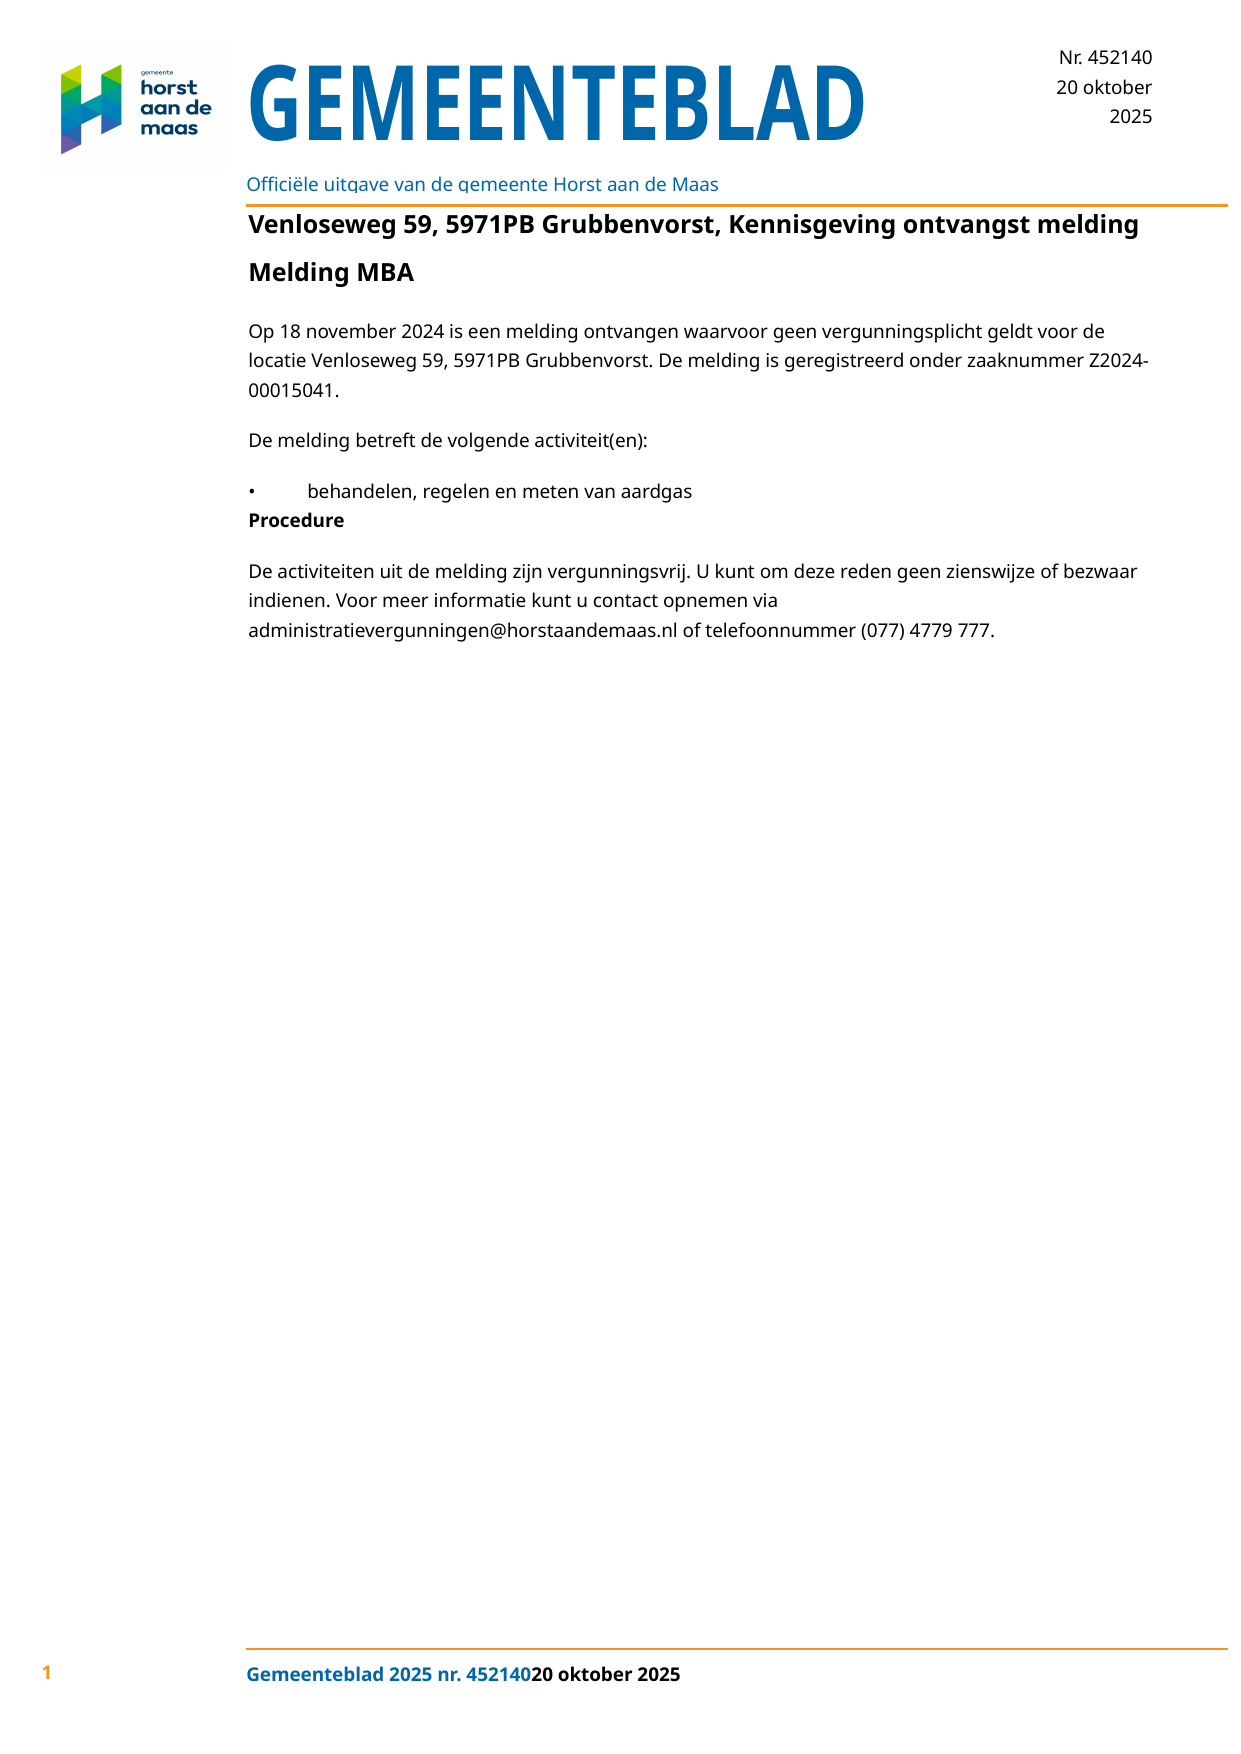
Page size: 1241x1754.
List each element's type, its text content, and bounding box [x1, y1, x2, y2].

text Procedure [248, 507, 1152, 533]
text Op 18 november 2024 is een melding ontvangen waarvoor geen vergunningsplicht geldt voor de locatie Venloseweg 59, 5971PB Grubbenvorst. De melding is geregistreerd onder zaaknummer Z2024-00015041. [248, 318, 1152, 403]
list behandelen, regelen en meten van aardgas [248, 478, 1152, 504]
text De melding betreft de volgende activiteit(en): [248, 427, 1152, 453]
text De activiteiten uit de melding zijn vergunningsvrij. U kunt om deze reden geen zienswijze of bezwaar indienen. Voor meer informatie kunt u contact opnemen via administratievergunningen@horstaandemaas.nl of telefoonnummer (077) 4779 777. [248, 558, 1152, 643]
picture [41, 47, 231, 172]
text Venloseweg 59, 5971PB Grubbenvorst, Kennisgeving ontvangst melding Melding MBA [248, 207, 1152, 288]
